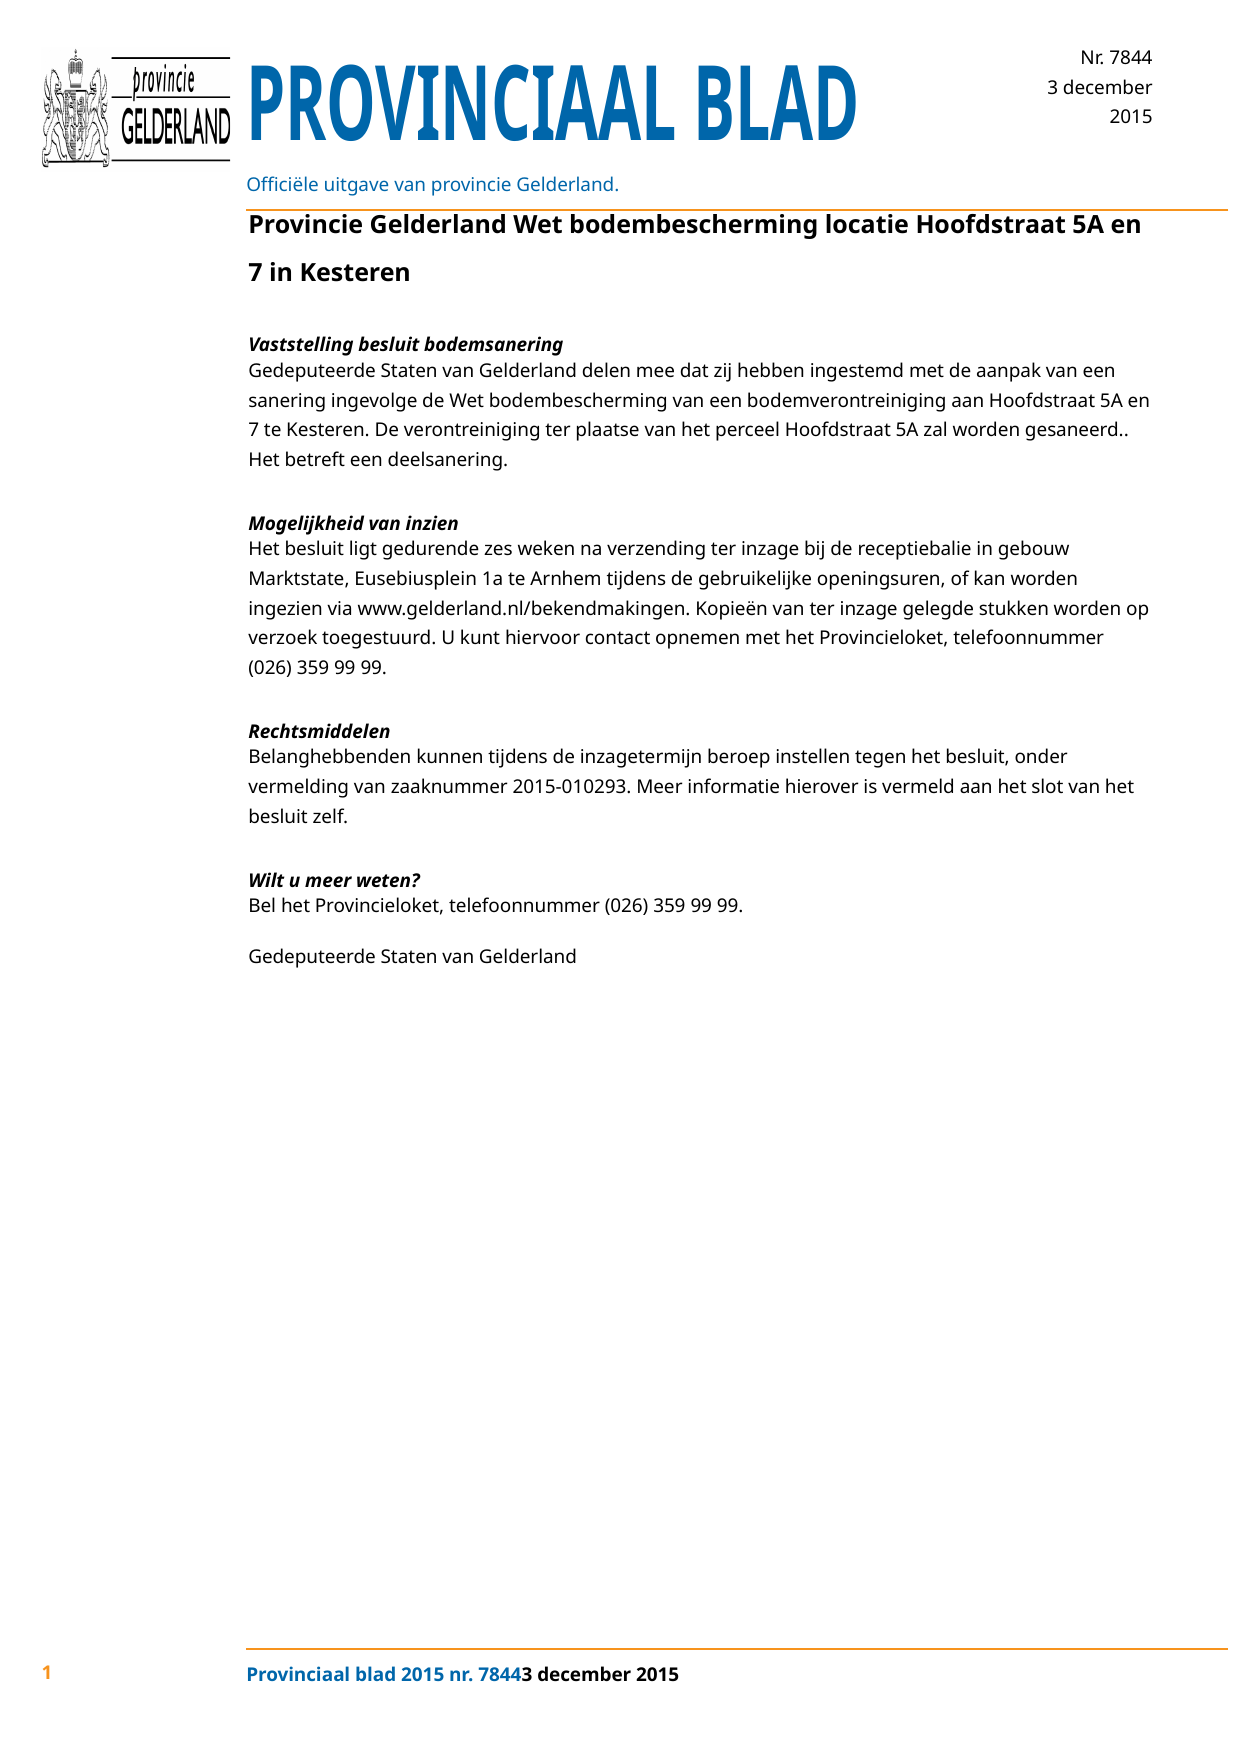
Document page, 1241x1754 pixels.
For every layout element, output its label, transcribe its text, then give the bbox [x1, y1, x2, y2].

picture [41, 47, 231, 172]
text Mogelijkheid van inzien [248, 510, 1152, 536]
text Gedeputeerde Staten van Gelderland delen mee dat zij hebben ingestemd met de aanpak van een sanering ingevolge de Wet bodembescherming van een bodemverontreiniging aan Hoofdstraat 5A en 7 te Kesteren. De verontreiniging ter plaatse van het perceel Hoofdstraat 5A zal worden gesaneerd.. Het betreft een deelsanering. [248, 357, 1152, 472]
text Het besluit ligt gedurende zes weken na verzending ter inzage bij de receptiebalie in gebouw Marktstate, Eusebiusplein 1a te Arnhem tijdens de gebruikelijke openingsuren, of kan worden ingezien via www.gelderland.nl/bekendmakingen. Kopieën van ter inzage gelegde stukken worden op verzoek toegestuurd. U kunt hiervoor contact opnemen met het Provincieloket, telefoonnummer (026) 359 99 99. [248, 536, 1152, 680]
text Vaststelling besluit bodemsanering [248, 331, 1152, 357]
text Bel het Provincieloket, telefoonnummer (026) 359 99 99. [248, 892, 1152, 918]
text Wilt u meer weten? [248, 867, 1152, 892]
text Rechtsmiddelen [248, 718, 1152, 744]
text Gedeputeerde Staten van Gelderland [248, 943, 1152, 969]
text Belanghebbenden kunnen tijdens de inzagetermijn beroep instellen tegen het besluit, onder vermelding van zaaknummer 2015-010293. Meer informatie hierover is vermeld aan het slot van het besluit zelf. [248, 744, 1152, 828]
text Provincie Gelderland Wet bodembescherming locatie Hoofdstraat 5A en 7 in Kesteren [248, 211, 1152, 288]
